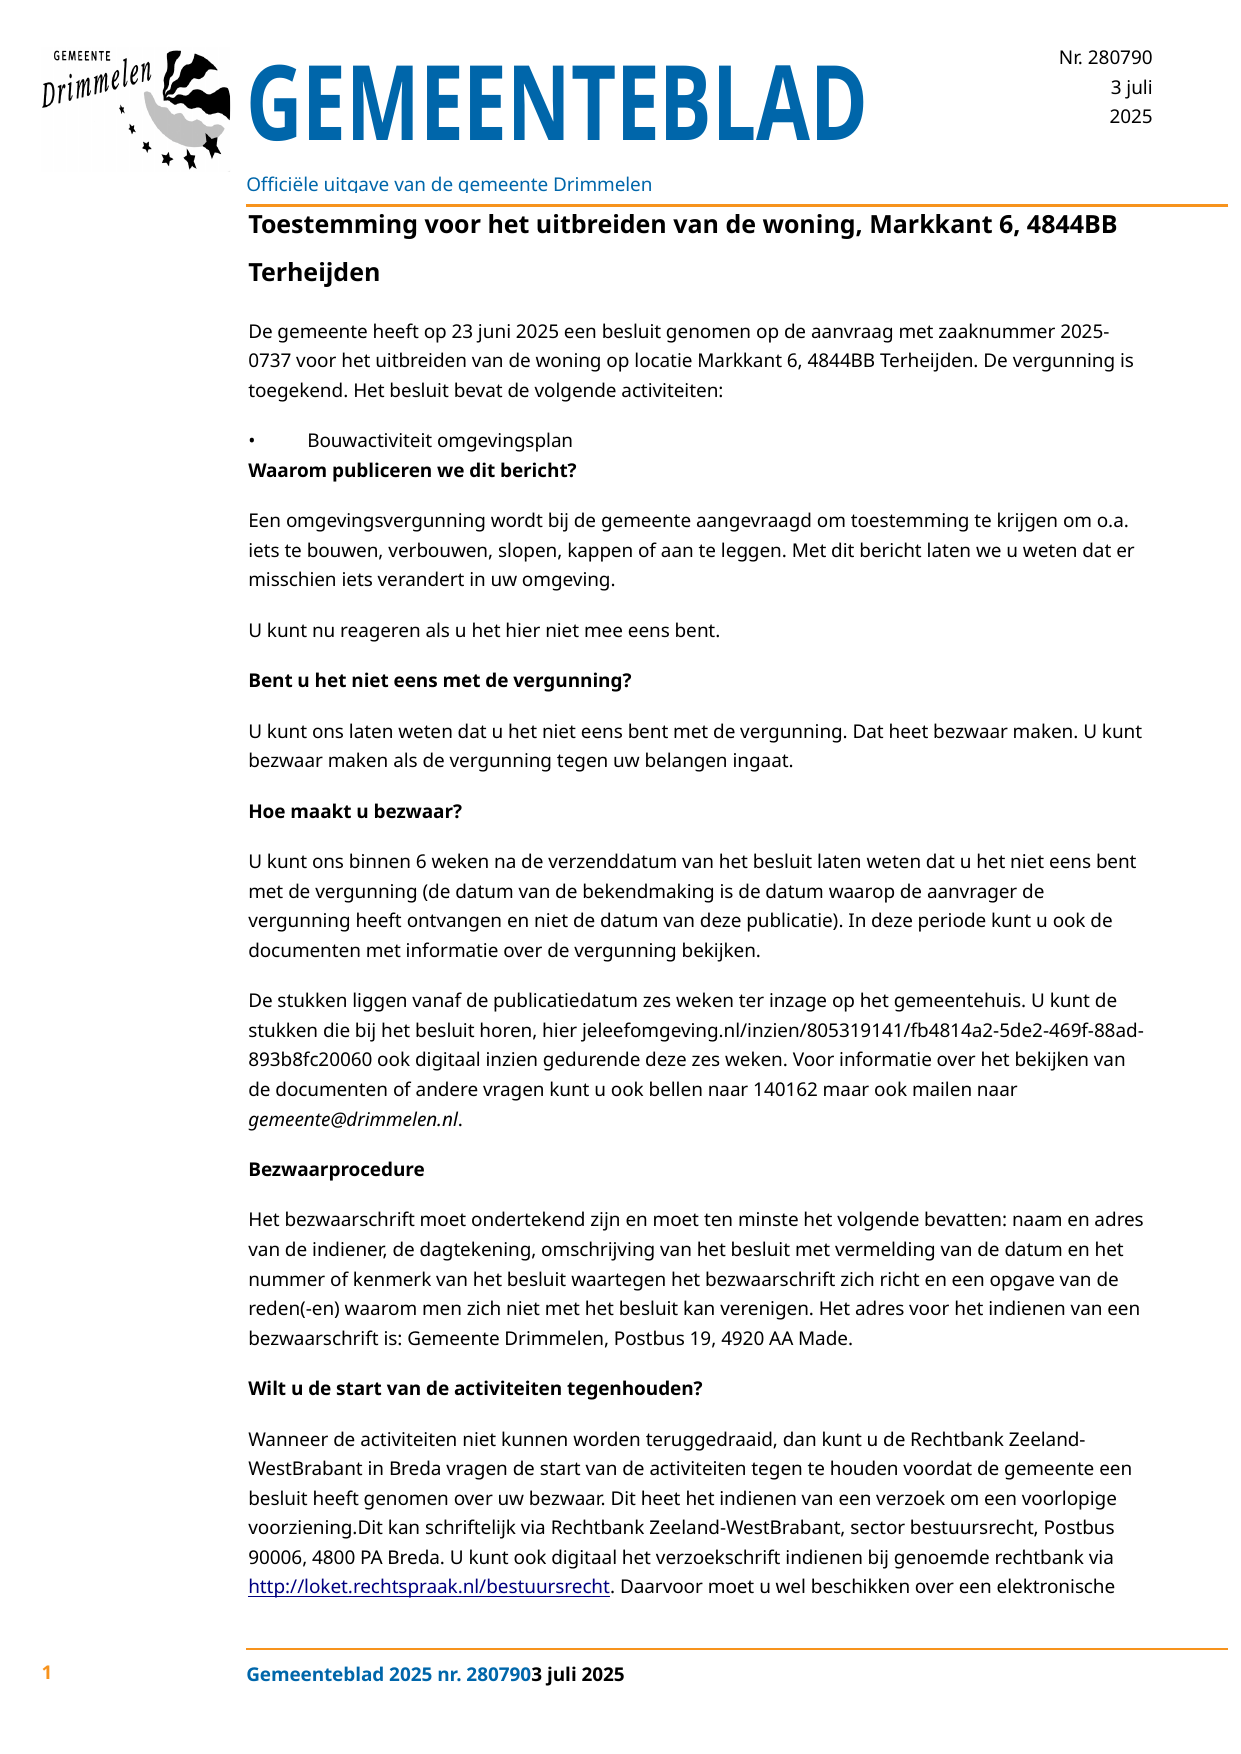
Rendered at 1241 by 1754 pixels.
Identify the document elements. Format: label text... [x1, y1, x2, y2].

text Een omgevingsvergunning wordt bij de gemeente aangevraagd om toestemming te krijgen om o.a. iets te bouwen, verbouwen, slopen, kappen of aan te leggen. Met dit bericht laten we u weten dat er misschien iets verandert in uw omgeving. [248, 507, 1152, 592]
text Waarom publiceren we dit bericht? [248, 457, 1152, 483]
text U kunt ons laten weten dat u het niet eens bent met de vergunning. Dat heet bezwaar maken. U kunt bezwaar maken als de vergunning tegen uw belangen ingaat. [248, 718, 1152, 773]
picture [41, 47, 231, 172]
text Het bezwaarschrift moet ondertekend zijn en moet ten minste het volgende bevatten: naam en adres van de indiener, de dagtekening, omschrijving van het besluit met vermelding van de datum en het nummer of kenmerk van het besluit waartegen het bezwaarschrift zich richt en een opgave van de reden(-en) waarom men zich niet met het besluit kan verenigen. Het adres voor het indienen van een bezwaarschrift is: Gemeente Drimmelen, Postbus 19, 4920 AA Made. [248, 1207, 1152, 1351]
text De stukken liggen vanaf de publicatiedatum zes weken ter inzage op het gemeentehuis. U kunt de stukken die bij het besluit horen, hier jeleefomgeving.nl/inzien/805319141/fb4814a2-5de2-469f-88ad-893b8fc20060 ook digitaal inzien gedurende deze zes weken. Voor informatie over het bekijken van de documenten of andere vragen kunt u ook bellen naar 140162 maar ook mailen naar gemeente@drimmelen.nl. [248, 987, 1152, 1132]
text Bent u het niet eens met de vergunning? [248, 667, 1152, 693]
text Wanneer de activiteiten niet kunnen worden teruggedraaid, dan kunt u de Rechtbank Zeeland-WestBrabant in Breda vragen de start van de activiteiten tegen te houden voordat de gemeente een besluit heeft genomen over uw bezwaar. Dit heet het indienen van een verzoek om een voorlopige voorziening.Dit kan schriftelijk via Rechtbank Zeeland-WestBrabant, sector bestuursrecht, Postbus 90006, 4800 PA Breda. U kunt ook digitaal het verzoekschrift indienen bij genoemde rechtbank via http://loket.rechtspraak.nl/bestuursrecht. Daarvoor moet u wel beschikken over een elektronische [248, 1426, 1152, 1599]
list Bouwactiviteit omgevingsplan [248, 427, 1152, 453]
text Hoe maakt u bezwaar? [248, 798, 1152, 824]
text U kunt nu reageren als u het hier niet mee eens bent. [248, 617, 1152, 643]
text De gemeente heeft op 23 juni 2025 een besluit genomen op de aanvraag met zaaknummer 2025-0737 voor het uitbreiden van de woning op locatie Markkant 6, 4844BB Terheijden. De vergunning is toegekend. Het besluit bevat de volgende activiteiten: [248, 318, 1152, 403]
text U kunt ons binnen 6 weken na de verzenddatum van het besluit laten weten dat u het niet eens bent met de vergunning (de datum van de bekendmaking is de datum waarop de aanvrager de vergunning heeft ontvangen en niet de datum van deze publicatie). In deze periode kunt u ook de documenten met informatie over de vergunning bekijken. [248, 848, 1152, 963]
text Toestemming voor het uitbreiden van de woning, Markkant 6, 4844BB Terheijden [248, 207, 1152, 288]
text Wilt u de start van de activiteiten tegenhouden? [248, 1375, 1152, 1401]
text Bezwaarprocedure [248, 1156, 1152, 1182]
